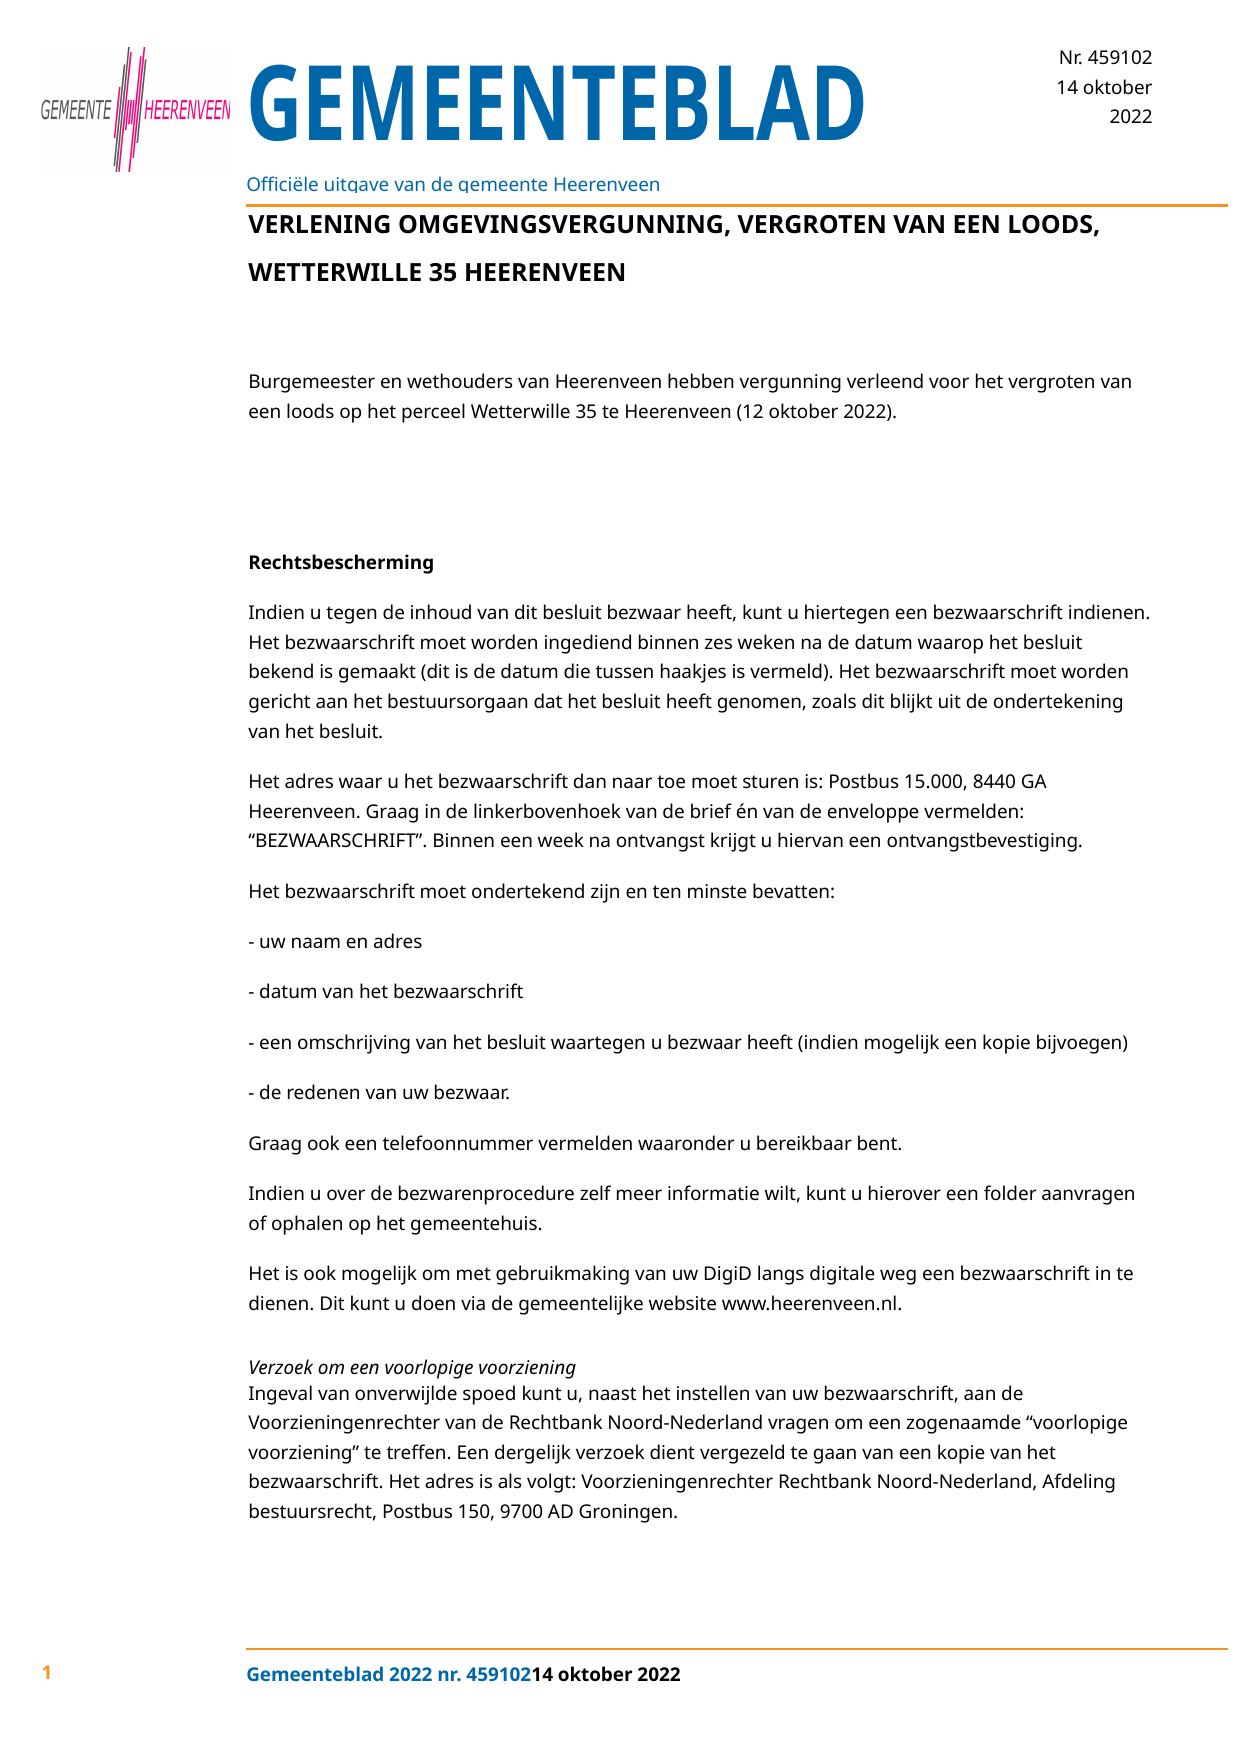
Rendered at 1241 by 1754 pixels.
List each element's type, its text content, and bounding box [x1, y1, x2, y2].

text Het is ook mogelijk om met gebruikmaking van uw DigiD langs digitale weg een bezwaarschrift in te dienen. Dit kunt u doen via de gemeentelijke website www.heerenveen.nl. [248, 1260, 1152, 1316]
text - datum van het bezwaarschrift [248, 979, 1152, 1004]
text Graag ook een telefoonnummer vermelden waaronder u bereikbaar bent. [248, 1130, 1152, 1156]
text - de redenen van uw bezwaar. [248, 1079, 1152, 1105]
text Rechtsbescherming [248, 549, 1152, 575]
text Het adres waar u het bezwaarschrift dan naar toe moet sturen is: Postbus 15.000, 8440 GA Heerenveen. Graag in de linkerbovenhoek van de brief én van de enveloppe vermelden: “BEZWAARSCHRIFT”. Binnen een week na ontvangst krijgt u hiervan een ontvangstbevestiging. [248, 768, 1152, 853]
picture [41, 47, 231, 172]
text VERLENING OMGEVINGSVERGUNNING, VERGROTEN VAN EEN LOODS, WETTERWILLE 35 HEERENVEEN [248, 207, 1152, 288]
text Indien u over de bezwarenprocedure zelf meer informatie wilt, kunt u hierover een folder aanvragen of ophalen op het gemeentehuis. [248, 1180, 1152, 1236]
text Verzoek om een voorlopige voorziening [248, 1354, 1152, 1380]
text Indien u tegen de inhoud van dit besluit bezwaar heeft, kunt u hiertegen een bezwaarschrift indienen. Het bezwaarschrift moet worden ingediend binnen zes weken na de datum waarop het besluit bekend is gemaakt (dit is de datum die tussen haakjes is vermeld). Het bezwaarschrift moet worden gericht aan het bestuursorgaan dat het besluit heeft genomen, zoals dit blijkt uit de ondertekening van het besluit. [248, 599, 1152, 744]
text Het bezwaarschrift moet ondertekend zijn en ten minste bevatten: [248, 878, 1152, 904]
text Ingeval van onverwijlde spoed kunt u, naast het instellen van uw bezwaarschrift, aan de Voorzieningenrechter van de Rechtbank Noord-Nederland vragen om een zogenaamde “voorlopige voorziening” te treffen. Een dergelijk verzoek dient vergezeld te gaan van een kopie van het bezwaarschrift. Het adres is als volgt: Voorzieningenrechter Rechtbank Noord-Nederland, Afdeling bestuursrecht, Postbus 150, 9700 AD Groningen. [248, 1380, 1152, 1524]
text Burgemeester en wethouders van Heerenveen hebben vergunning verleend voor het vergroten van een loods op het perceel Wetterwille 35 te Heerenveen (12 oktober 2022). [248, 368, 1152, 424]
text - uw naam en adres [248, 928, 1152, 954]
text - een omschrijving van het besluit waartegen u bezwaar heeft (indien mogelijk een kopie bijvoegen) [248, 1029, 1152, 1055]
